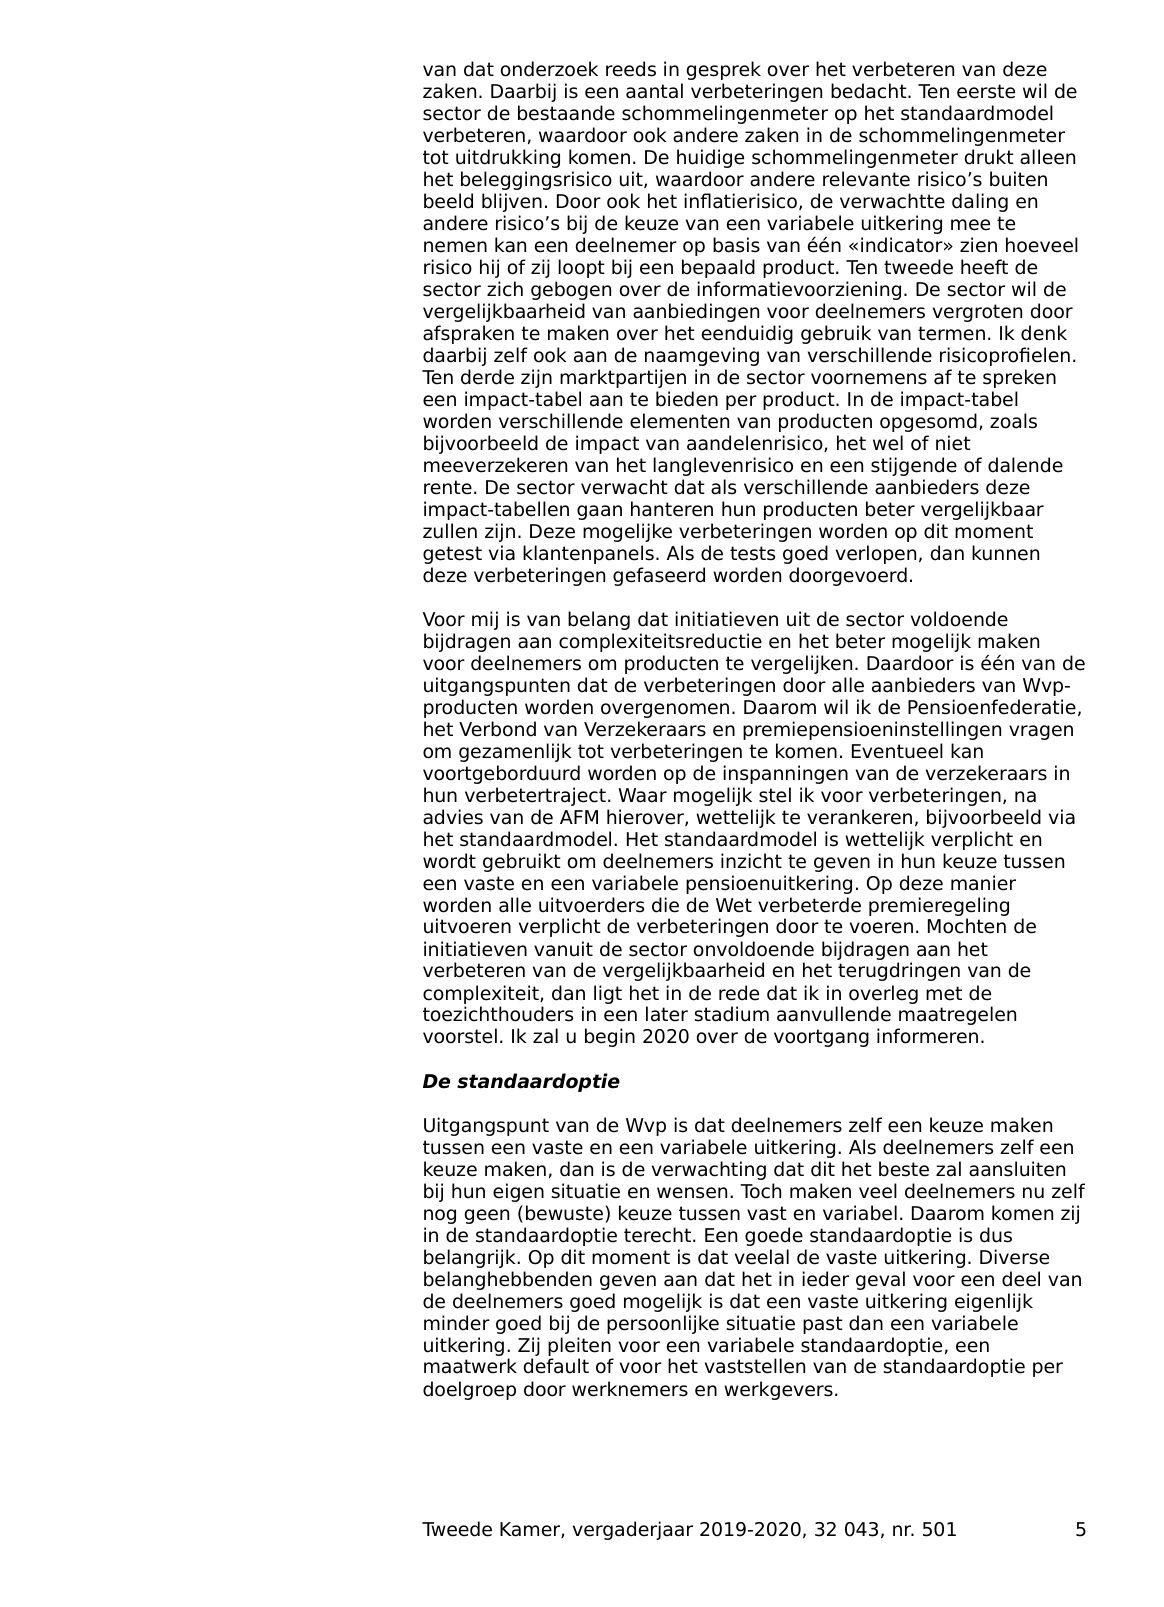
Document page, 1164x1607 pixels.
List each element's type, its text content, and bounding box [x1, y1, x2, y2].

text Uitgangspunt van de Wvp is dat deelnemers zelf een keuze maken tussen een vaste en een variabele uitkering. Als deelnemers zelf een keuze maken, dan is de verwachting dat dit het beste zal aansluiten bij hun eigen situatie en wensen. Toch maken veel deelnemers nu zelf nog geen (bewuste) keuze tussen vast en variabel. Daarom komen zij in de standaardoptie terecht. Een goede standaardoptie is dus belangrijk. Op dit moment is dat veelal de vaste uitkering. Diverse belanghebbenden geven aan dat het in ieder geval voor een deel van de deelnemers goed mogelijk is dat een vaste uitkering eigenlijk minder goed bij de persoonlijke situatie past dan een variabele uitkering. Zij pleiten voor een variabele standaardoptie, een maatwerk default of voor het vaststellen van de standaardoptie per doelgroep door werknemers en werkgevers. [422, 1115, 1087, 1400]
subtitle De standaardoptie [422, 1071, 1087, 1092]
text van dat onderzoek reeds in gesprek over het verbeteren van deze zaken. Daarbij is een aantal verbeteringen bedacht. Ten eerste wil de sector de bestaande schommelingenmeter op het standaardmodel verbeteren, waardoor ook andere zaken in de schommelingenmeter tot uitdrukking komen. De huidige schommelingenmeter drukt alleen het beleggingsrisico uit, waardoor andere relevante risico’s buiten beeld blijven. Door ook het inflatierisico, de verwachtte daling en andere risico’s bij de keuze van een variabele uitkering mee te nemen kan een deelnemer op basis van één «indicator» zien hoeveel risico hij of zij loopt bij een bepaald product. Ten tweede heeft de sector zich gebogen over de informatievoorziening. De sector wil de vergelijkbaarheid van aanbiedingen voor deelnemers vergroten door afspraken te maken over het eenduidig gebruik van termen. Ik denk daarbij zelf ook aan de naamgeving van verschillende risicoprofielen. Ten derde zijn marktpartijen in de sector voornemens af te spreken een impact-tabel aan te bieden per product. In de impact-tabel worden verschillende elementen van producten opgesomd, zoals bijvoorbeeld de impact van aandelenrisico, het wel of niet meeverzekeren van het langlevenrisico en een stijgende of dalende rente. De sector verwacht dat als verschillende aanbieders deze impact-tabellen gaan hanteren hun producten beter vergelijkbaar zullen zijn. Deze mogelijke verbeteringen worden op dit moment getest via klantenpanels. Als de tests goed verlopen, dan kunnen deze verbeteringen gefaseerd worden doorgevoerd. [422, 59, 1087, 587]
text Voor mij is van belang dat initiatieven uit de sector voldoende bijdragen aan complexiteitsreductie en het beter mogelijk maken voor deelnemers om producten te vergelijken. Daardoor is één van de uitgangspunten dat de verbeteringen door alle aanbieders van Wvp-producten worden overgenomen. Daarom wil ik de Pensioenfederatie, het Verbond van Verzekeraars en premiepensioeninstellingen vragen om gezamenlijk tot verbeteringen te komen. Eventueel kan voortgeborduurd worden op de inspanningen van de verzekeraars in hun verbetertraject. Waar mogelijk stel ik voor verbeteringen, na advies van de AFM hierover, wettelijk te verankeren, bijvoorbeeld via het standaardmodel. Het standaardmodel is wettelijk verplicht en wordt gebruikt om deelnemers inzicht te geven in hun keuze tussen een vaste en een variabele pensioenuitkering. Op deze manier worden alle uitvoerders die de Wet verbeterde premieregeling uitvoeren verplicht de verbeteringen door te voeren. Mochten de initiatieven vanuit de sector onvoldoende bijdragen aan het verbeteren van de vergelijkbaarheid en het terugdringen van de complexiteit, dan ligt het in de rede dat ik in overleg met de toezichthouders in een later stadium aanvullende maatregelen voorstel. Ik zal u begin 2020 over de voortgang informeren. [422, 609, 1087, 1048]
